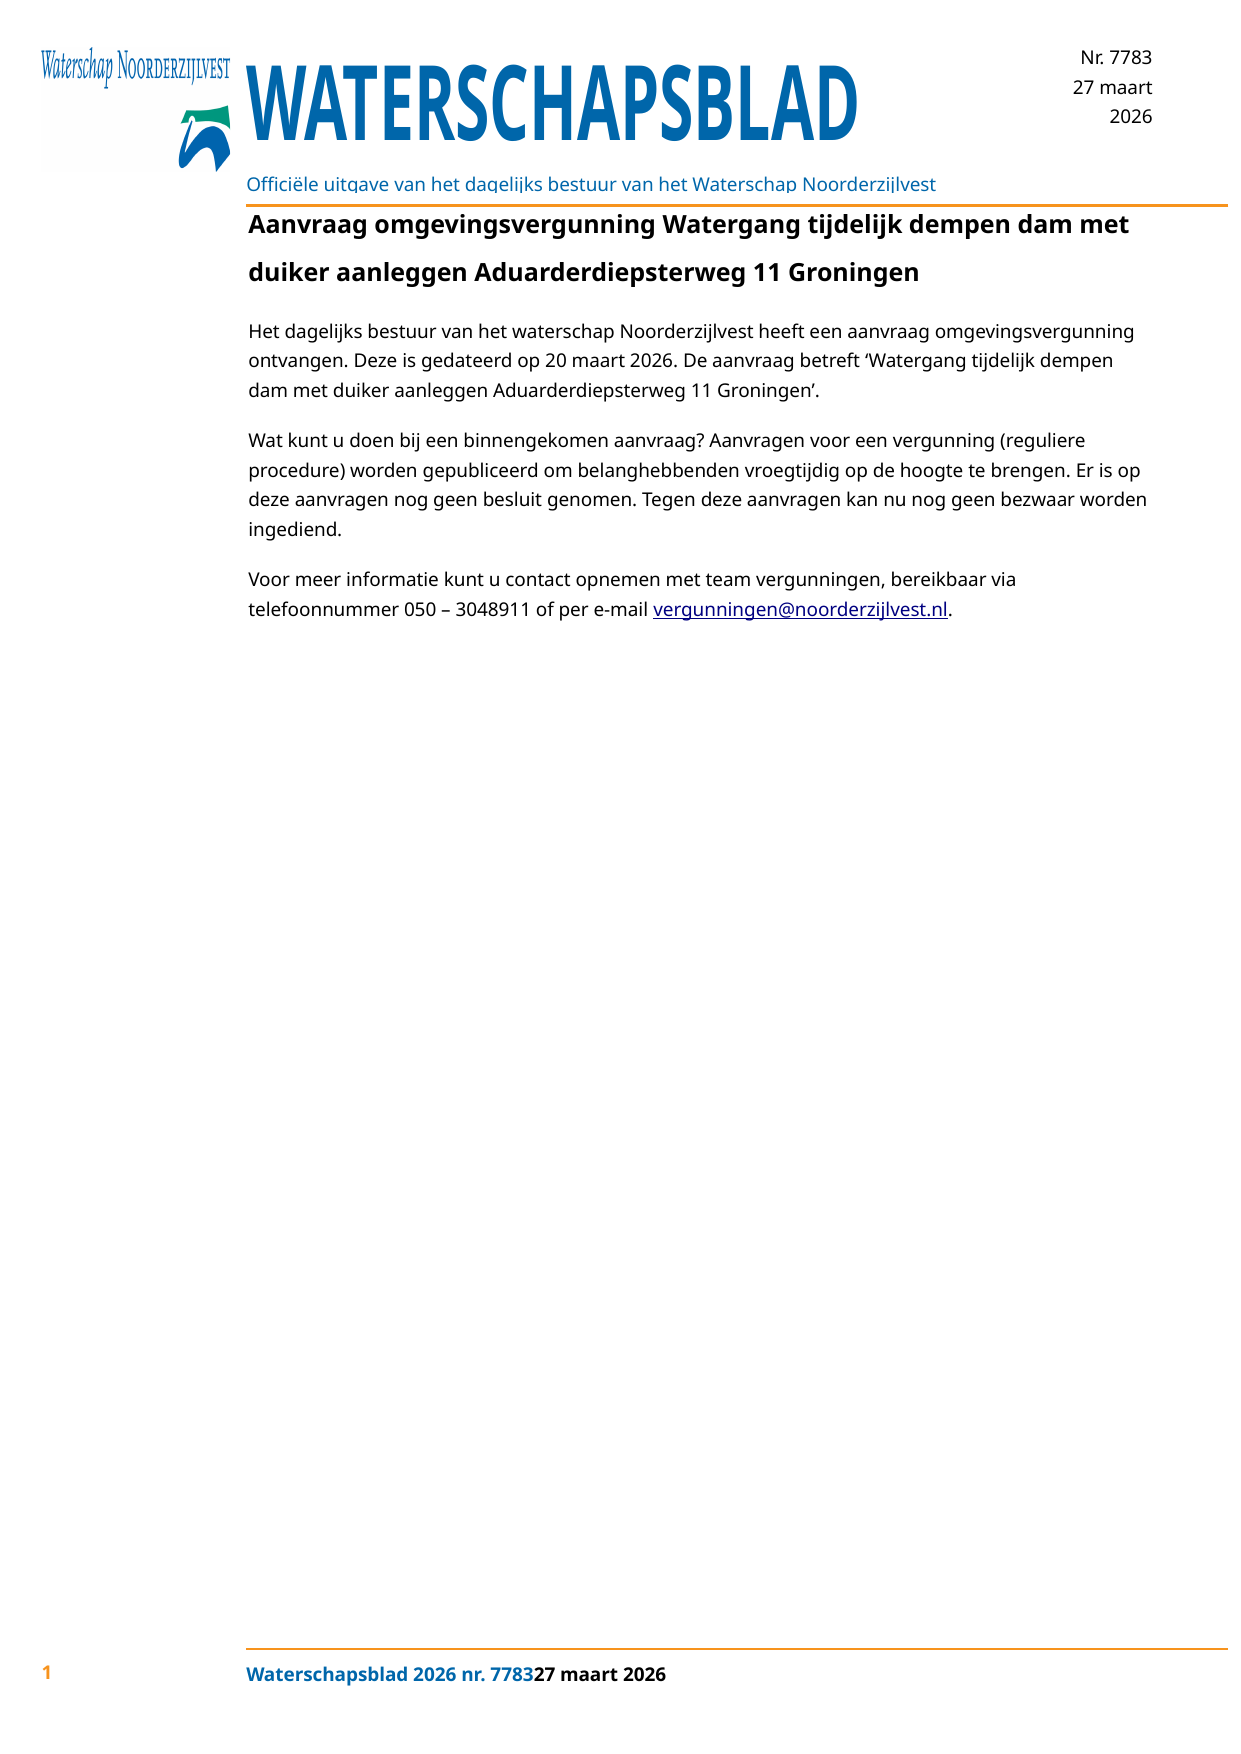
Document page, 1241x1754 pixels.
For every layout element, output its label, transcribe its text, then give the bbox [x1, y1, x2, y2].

text Wat kunt u doen bij een binnengekomen aanvraag? Aanvragen voor een vergunning (reguliere procedure) worden gepubliceerd om belanghebbenden vroegtijdig op de hoogte te brengen. Er is op deze aanvragen nog geen besluit genomen. Tegen deze aanvragen kan nu nog geen bezwaar worden ingediend. [248, 427, 1152, 542]
picture [41, 47, 231, 172]
text Het dagelijks bestuur van het waterschap Noorderzijlvest heeft een aanvraag omgevingsvergunning ontvangen. Deze is gedateerd op 20 maart 2026. De aanvraag betreft ‘Watergang tijdelijk dempen dam met duiker aanleggen Aduarderdiepsterweg 11 Groningen’. [248, 318, 1152, 403]
text Voor meer informatie kunt u contact opnemen met team vergunningen, bereikbaar via telefoonnummer 050 – 3048911 of per e-mail vergunningen@noorderzijlvest.nl. [248, 567, 1152, 622]
text Aanvraag omgevingsvergunning Watergang tijdelijk dempen dam met duiker aanleggen Aduarderdiepsterweg 11 Groningen [248, 207, 1152, 288]
